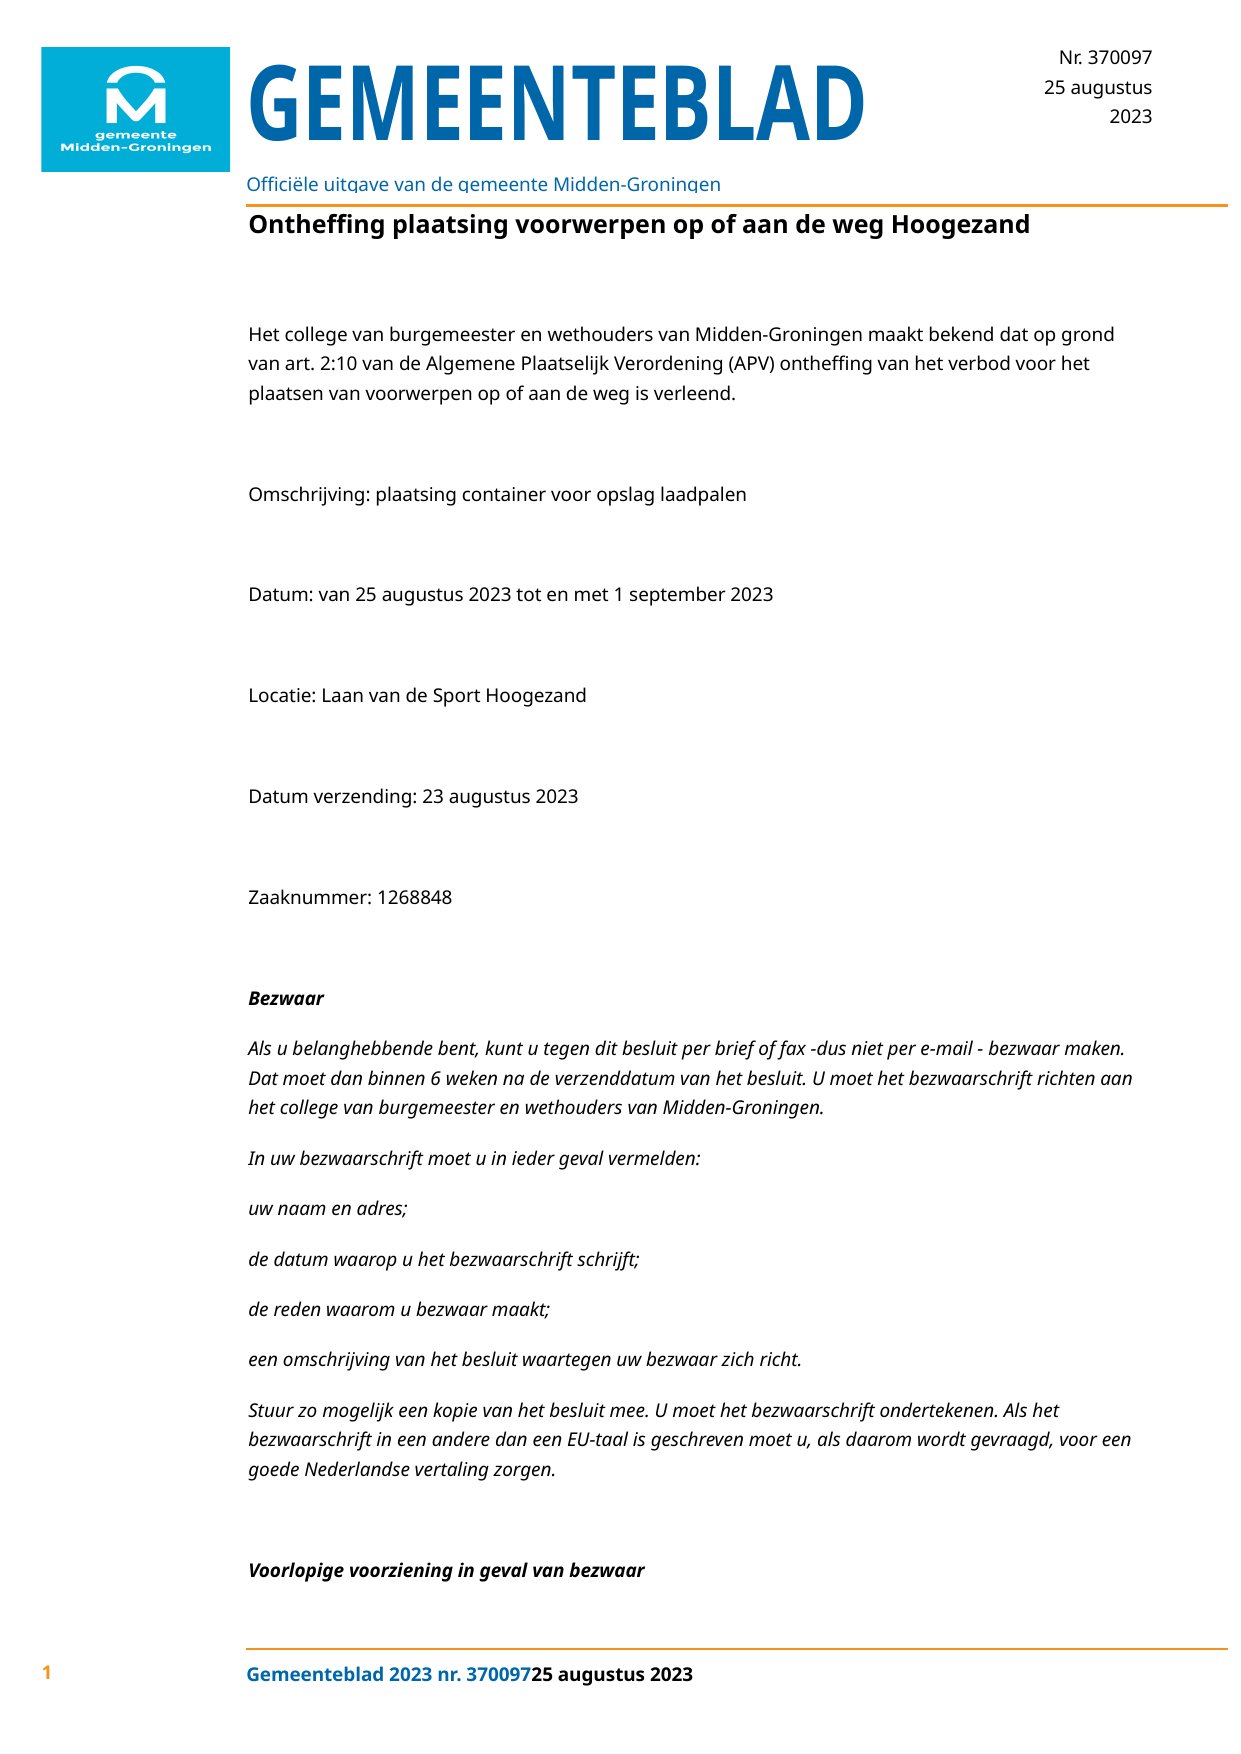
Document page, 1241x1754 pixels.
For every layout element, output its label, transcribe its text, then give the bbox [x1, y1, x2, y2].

text Bezwaar [248, 985, 1152, 1011]
text Datum: van 25 augustus 2023 tot en met 1 september 2023 [248, 582, 1152, 607]
text In uw bezwaarschrift moet u in ieder geval vermelden: [248, 1145, 1152, 1171]
text Het college van burgemeester en wethouders van Midden-Groningen maakt bekend dat op grond van art. 2:10 van de Algemene Plaatselijk Verordening (APV) ontheffing van het verbod voor het plaatsen van voorwerpen op of aan de weg is verleend. [248, 321, 1152, 406]
text Zaaknummer: 1268848 [248, 884, 1152, 910]
text Locatie: Laan van de Sport Hoogezand [248, 682, 1152, 708]
picture [108, 66, 164, 82]
picture [184, 146, 190, 153]
text Datum verzending: 23 augustus 2023 [248, 783, 1152, 809]
text uw naam en adres; [248, 1195, 1152, 1221]
text Voorlopige voorziening in geval van bezwaar [248, 1557, 1152, 1583]
text Omschrijving: plaatsing container voor opslag laadpalen [248, 481, 1152, 506]
text Stuur zo mogelijk een kopie van het besluit mee. U moet het bezwaarschrift ondertekenen. Als het bezwaarschrift in een andere dan een EU-taal is geschreven moet u, als daarom wordt gevraagd, voor een goede Nederlandse vertaling zorgen. [248, 1397, 1152, 1482]
text een omschrijving van het besluit waartegen uw bezwaar zich richt. [248, 1347, 1152, 1372]
text Ontheffing plaatsing voorwerpen op of aan de weg Hoogezand [248, 207, 1152, 241]
text Als u belanghebbende bent, kunt u tegen dit besluit per brief of fax -dus niet per e-mail - bezwaar maken. Dat moet dan binnen 6 weken na de verzenddatum van het besluit. U moet het bezwaarschrift richten aan het college van burgemeester en wethouders van Midden-Groningen. [248, 1035, 1152, 1120]
picture [107, 89, 165, 122]
text de reden waarom u bezwaar maakt; [248, 1296, 1152, 1322]
text de datum waarop u het bezwaarschrift schrijft; [248, 1246, 1152, 1271]
